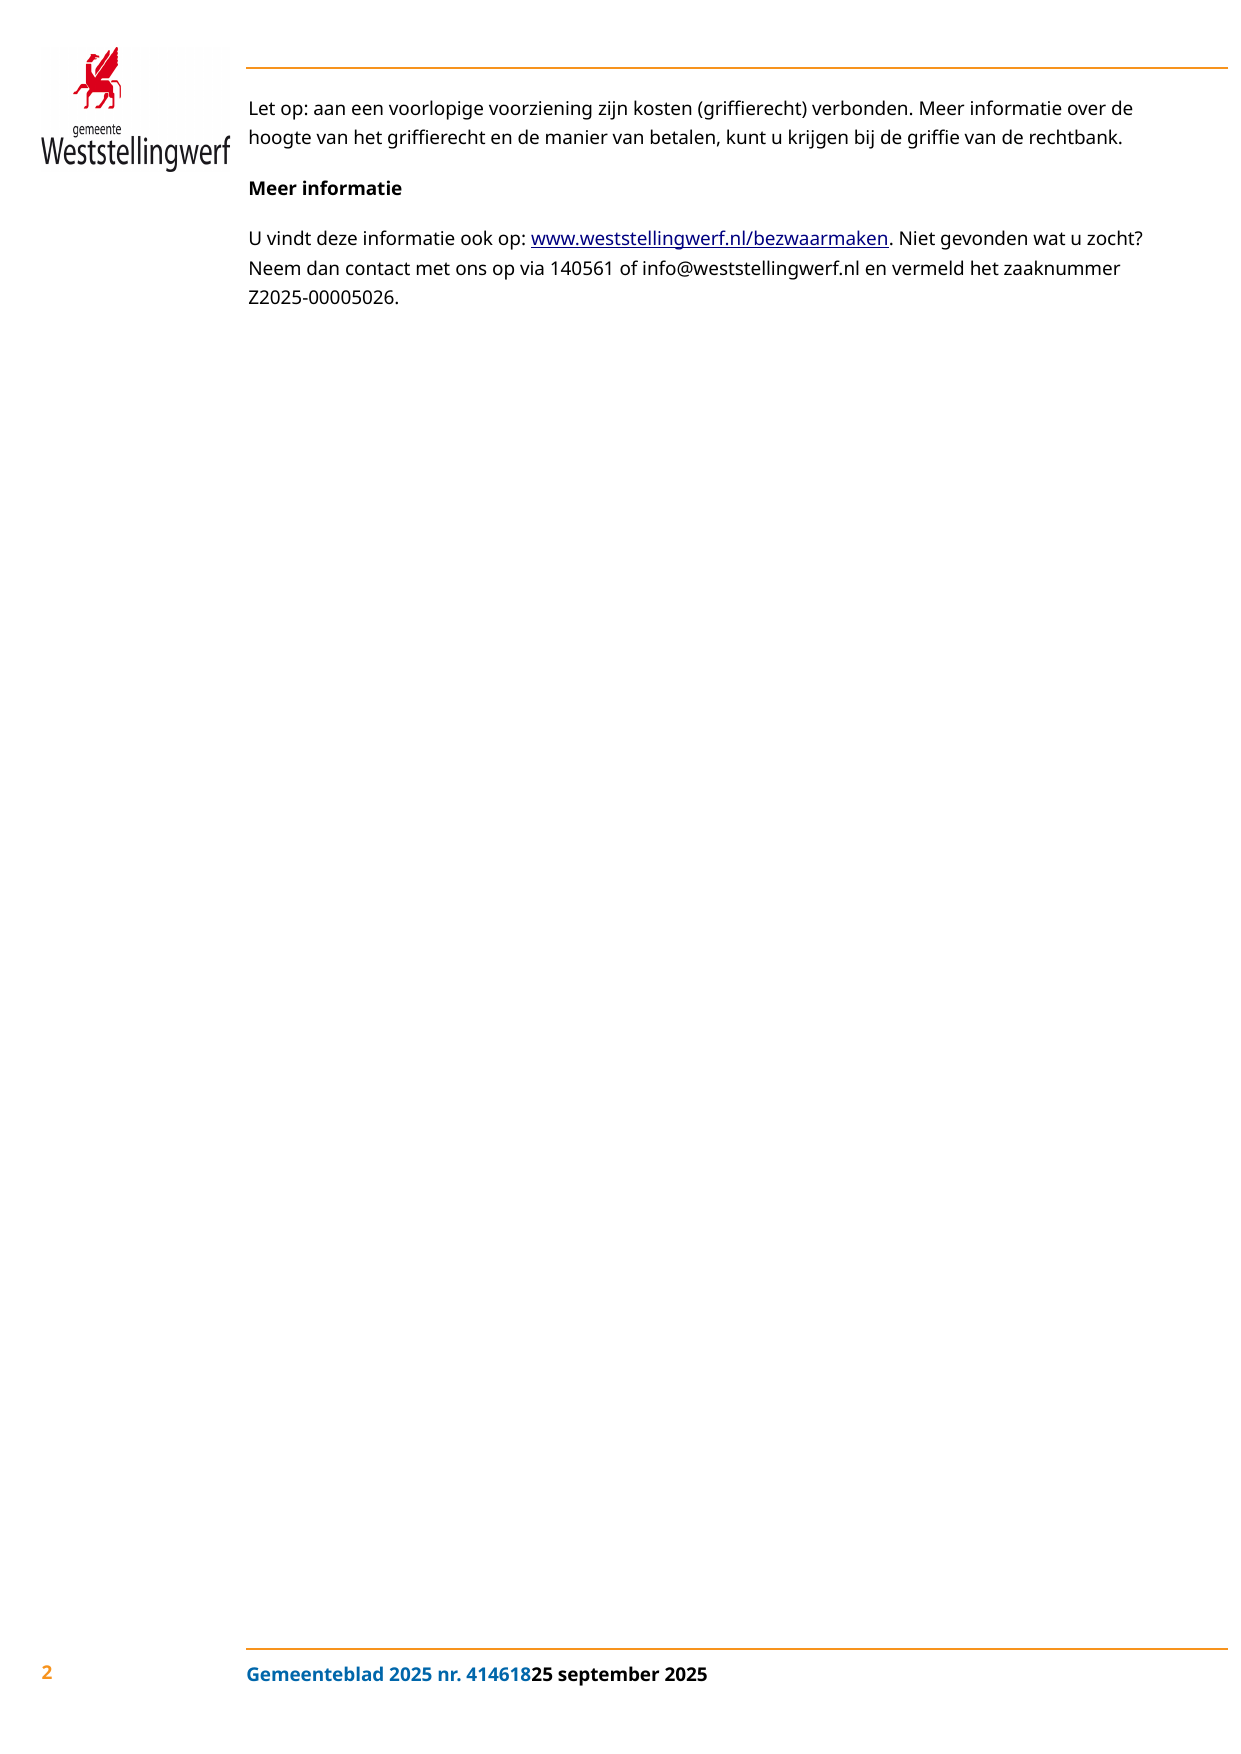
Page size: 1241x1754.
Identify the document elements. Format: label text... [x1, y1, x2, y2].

text Meer informatie [248, 175, 1152, 201]
picture [41, 47, 231, 172]
text U vindt deze informatie ook op: www.weststellingwerf.nl/bezwaarmaken. Niet gevonden wat u zocht? Neem dan contact met ons op via 140561 of info@weststellingwerf.nl en vermeld het zaaknummer Z2025-00005026. [248, 225, 1152, 310]
text Let op: aan een voorlopige voorziening zijn kosten (griffierecht) verbonden. Meer informatie over de hoogte van het griffierecht en de manier van betalen, kunt u krijgen bij de griffie van de rechtbank. [248, 95, 1152, 150]
